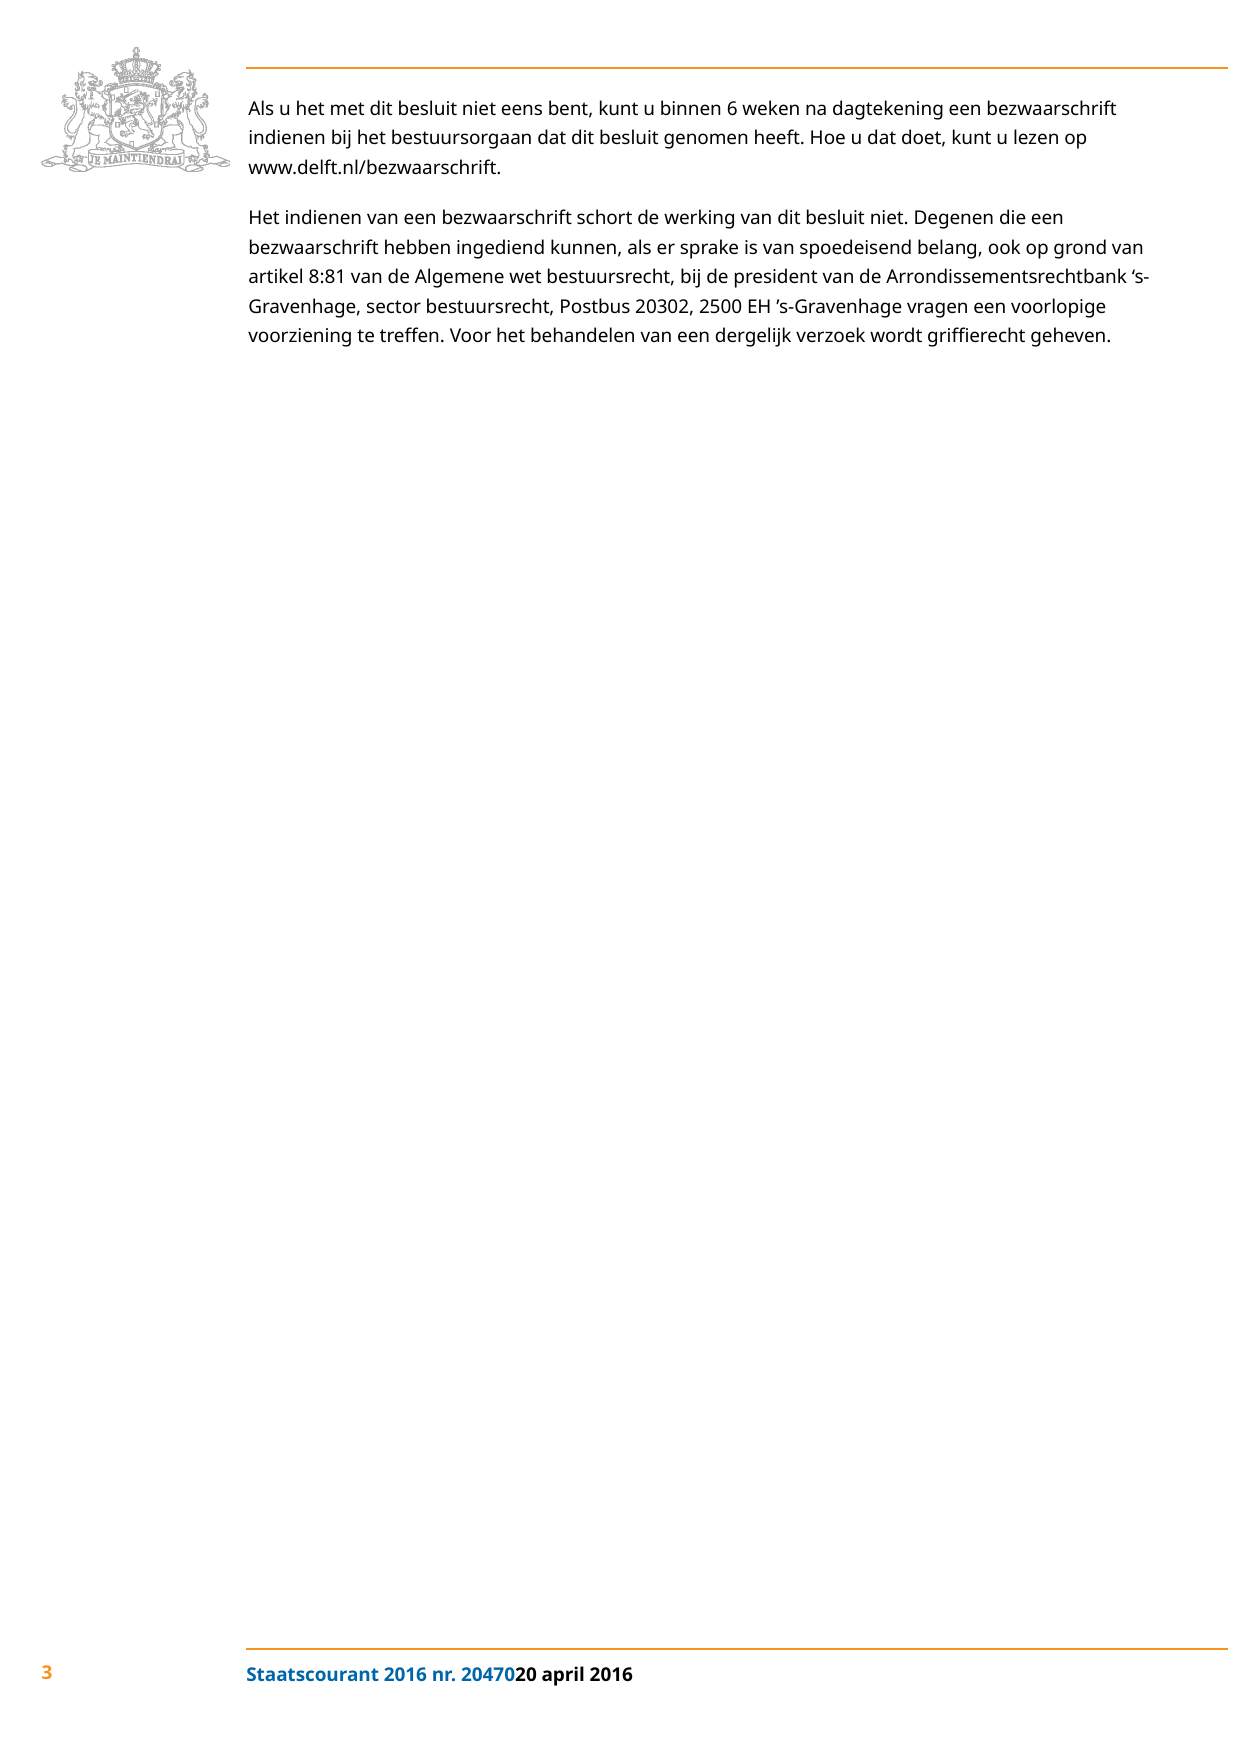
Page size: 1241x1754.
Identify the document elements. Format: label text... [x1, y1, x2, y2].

picture [41, 47, 231, 172]
text Als u het met dit besluit niet eens bent, kunt u binnen 6 weken na dagtekening een bezwaarschrift indienen bij het bestuursorgaan dat dit besluit genomen heeft. Hoe u dat doet, kunt u lezen op www.delft.nl/bezwaarschrift. [248, 95, 1152, 180]
text Het indienen van een bezwaarschrift schort de werking van dit besluit niet. Degenen die een bezwaarschrift hebben ingediend kunnen, als er sprake is van spoedeisend belang, ook op grond van artikel 8:81 van de Algemene wet bestuursrecht, bij de president van de Arrondissementsrechtbank ‘s-Gravenhage, sector bestuursrecht, Postbus 20302, 2500 EH ’s-Gravenhage vragen een voorlopige voorziening te treffen. Voor het behandelen van een dergelijk verzoek wordt griffierecht geheven. [248, 204, 1152, 348]
